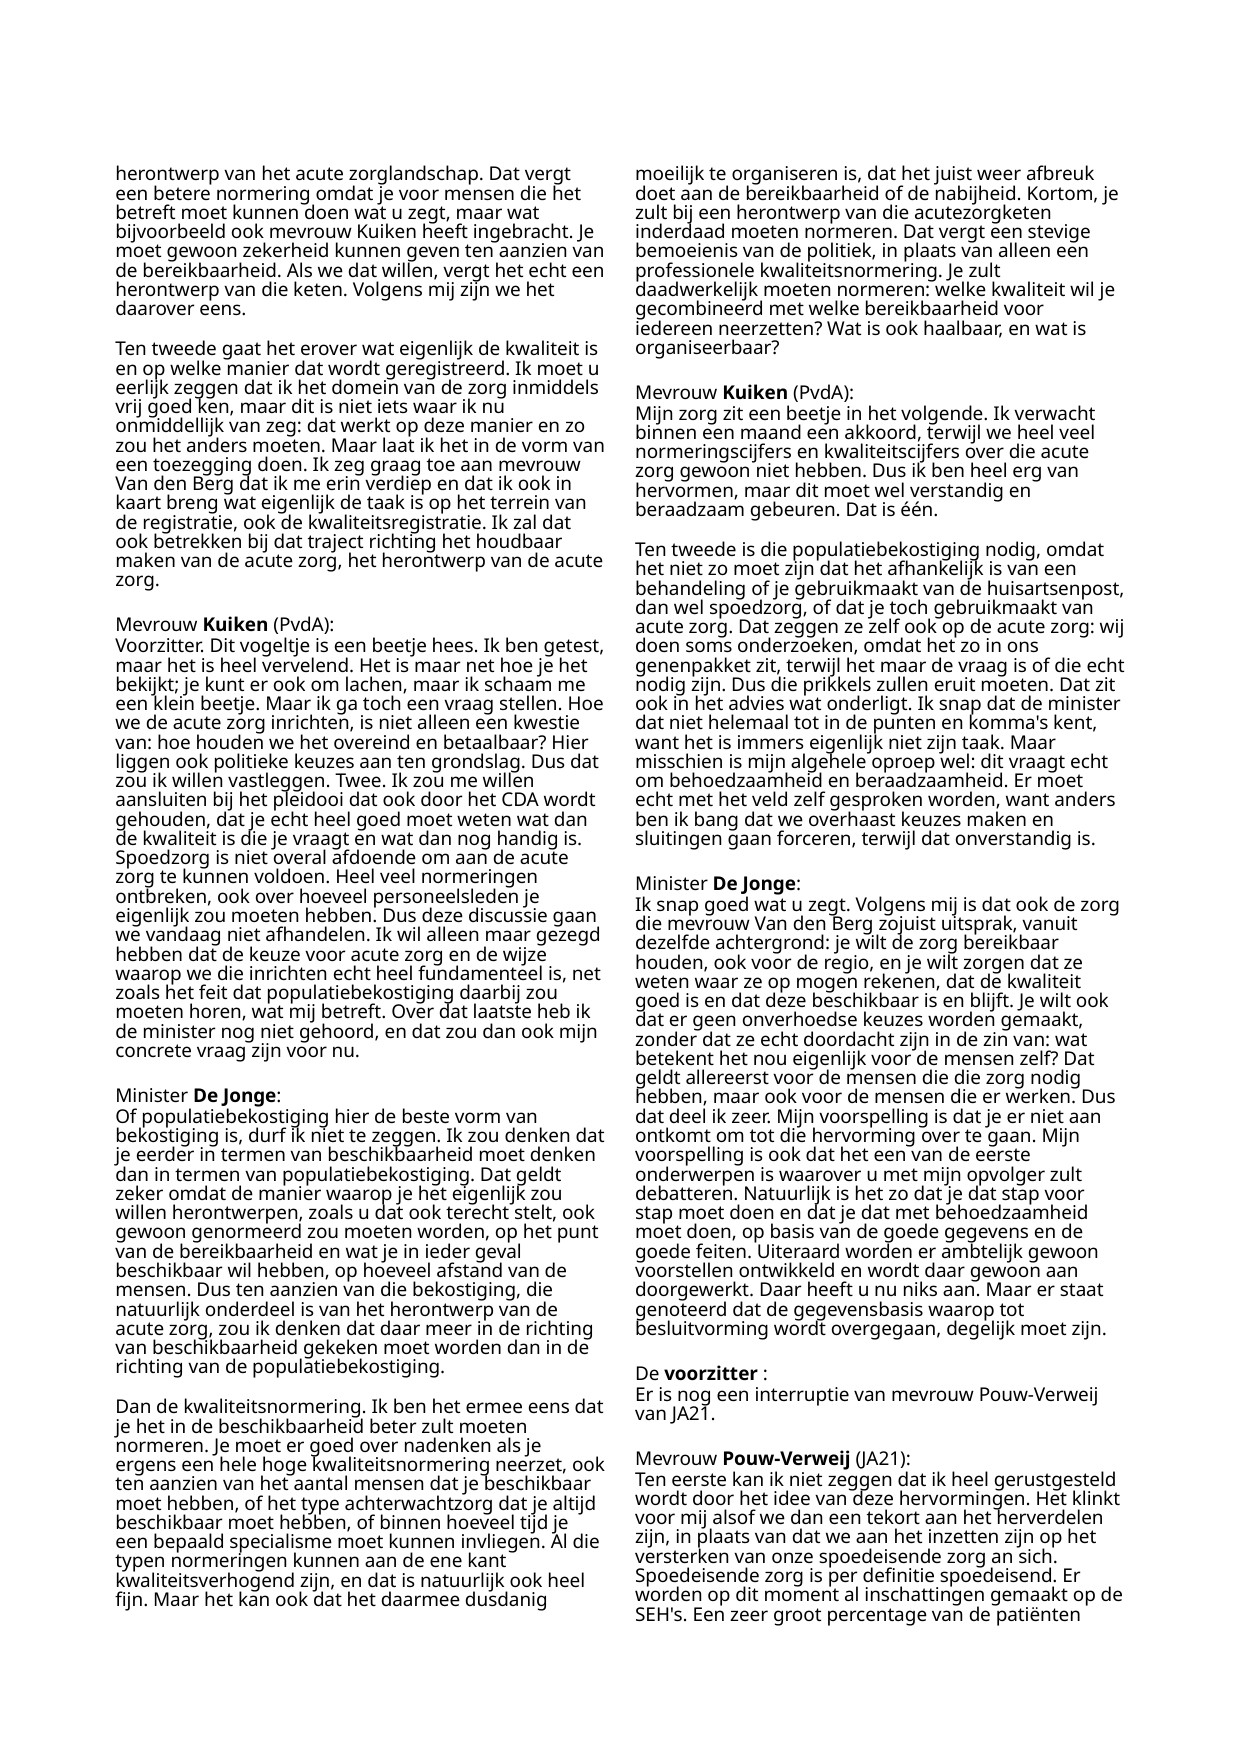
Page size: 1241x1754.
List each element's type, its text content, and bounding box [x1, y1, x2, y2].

text Dan de kwaliteitsnormering. Ik ben het ermee eens dat je het in de beschikbaarheid beter zult moeten normeren. Je moet er goed over nadenken als je ergens een hele hoge kwaliteitsnormering neerzet, ook ten aanzien van het aantal mensen dat je beschikbaar moet hebben, of het type achterwachtzorg dat je altijd beschikbaar moet hebben, of binnen hoeveel tijd je een bepaald specialisme moet kunnen invliegen. Al die typen normeringen kunnen aan de ene kant kwaliteitsverhogend zijn, en dat is natuurlijk ook heel fijn. Maar het kan ook dat het daarmee dusdanig [115, 1398, 605, 1610]
text Mijn zorg zit een beetje in het volgende. Ik verwacht binnen een maand een akkoord, terwijl we heel veel normeringscijfers en kwaliteitscijfers over die acute zorg gewoon niet hebben. Dus ik ben heel erg van hervormen, maar dit moet wel verstandig en beraadzaam gebeuren. Dat is één. [635, 404, 1125, 520]
text Mevrouw Kuiken (PvdA): [635, 379, 1125, 404]
text Ten tweede is die populatiebekostiging nodig, omdat het niet zo moet zijn dat het afhankelijk is van een behandeling of je gebruikmaakt van de huisartsenpost, dan wel spoedzorg, of dat je toch gebruikmaakt van acute zorg. Dat zeggen ze zelf ook op de acute zorg: wij doen soms onderzoeken, omdat het zo in ons genenpakket zit, terwijl het maar de vraag is of die echt nodig zijn. Dus die prikkels zullen eruit moeten. Dat zit ook in het advies wat onderligt. Ik snap dat de minister dat niet helemaal tot in de punten en komma's kent, want het is immers eigenlijk niet zijn taak. Maar misschien is mijn algehele oproep wel: dit vraagt echt om behoedzaamheid en beraadzaamheid. Er moet echt met het veld zelf gesproken worden, want anders ben ik bang dat we overhaast keuzes maken en sluitingen gaan forceren, terwijl dat onverstandig is. [635, 541, 1125, 849]
text Ik snap goed wat u zegt. Volgens mij is dat ook de zorg die mevrouw Van den Berg zojuist uitsprak, vanuit dezelfde achtergrond: je wilt de zorg bereikbaar houden, ook voor de regio, en je wilt zorgen dat ze weten waar ze op mogen rekenen, dat de kwaliteit goed is en dat deze beschikbaar is en blijft. Je wilt ook dat er geen onverhoedse keuzes worden gemaakt, zonder dat ze echt doordacht zijn in de zin van: wat betekent het nou eigenlijk voor de mensen zelf? Dat geldt allereerst voor de mensen die die zorg nodig hebben, maar ook voor de mensen die er werken. Dus dat deel ik zeer. Mijn voorspelling is dat je er niet aan ontkomt om tot die hervorming over te gaan. Mijn voorspelling is ook dat het een van de eerste onderwerpen is waarover u met mijn opvolger zult debatteren. Natuurlijk is het zo dat je dat stap voor stap moet doen en dat je dat met behoedzaamheid moet doen, op basis van de goede gegevens en de goede feiten. Uiteraard worden er ambtelijk gewoon voorstellen ontwikkeld en wordt daar gewoon aan doorgewerkt. Daar heeft u nu niks aan. Maar er staat genoteerd dat de gegevensbasis waarop tot besluitvorming wordt overgegaan, degelijk moet zijn. [635, 896, 1125, 1339]
text De voorzitter : [635, 1360, 1125, 1386]
text moeilijk te organiseren is, dat het juist weer afbreuk doet aan de bereikbaarheid of de nabijheid. Kortom, je zult bij een herontwerp van die acutezorgketen inderdaad moeten normeren. Dat vergt een stevige bemoeienis van de politiek, in plaats van alleen een professionele kwaliteitsnormering. Je zult daadwerkelijk moeten normeren: welke kwaliteit wil je gecombineerd met welke bereikbaarheid voor iedereen neerzetten? Wat is ook haalbaar, en wat is organiseerbaar? [635, 165, 1125, 358]
text herontwerp van het acute zorglandschap. Dat vergt een betere normering omdat je voor mensen die het betreft moet kunnen doen wat u zegt, maar wat bijvoorbeeld ook mevrouw Kuiken heeft ingebracht. Je moet gewoon zekerheid kunnen geven ten aanzien van de bereikbaarheid. Als we dat willen, vergt het echt een herontwerp van die keten. Volgens mij zijn we het daarover eens. [115, 165, 605, 319]
text Minister De Jonge: [115, 1082, 605, 1108]
text Ten eerste kan ik niet zeggen dat ik heel gerustgesteld wordt door het idee van deze hervormingen. Het klinkt voor mij alsof we dan een tekort aan het herverdelen zijn, in plaats van dat we aan het inzetten zijn op het versterken van onze spoedeisende zorg an sich. Spoedeisende zorg is per definitie spoedeisend. Er worden op dit moment al inschattingen gemaakt op de SEH's. Een zeer groot percentage van de patiënten [635, 1471, 1125, 1625]
text Minister De Jonge: [635, 870, 1125, 896]
text Of populatiebekostiging hier de beste vorm van bekostiging is, durf ik niet te zeggen. Ik zou denken dat je eerder in termen van beschikbaarheid moet denken dan in termen van populatiebekostiging. Dat geldt zeker omdat de manier waarop je het eigenlijk zou willen herontwerpen, zoals u dat ook terecht stelt, ook gewoon genormeerd zou moeten worden, op het punt van de bereikbaarheid en wat je in ieder geval beschikbaar wil hebben, op hoeveel afstand van de mensen. Dus ten aanzien van die bekostiging, die natuurlijk onderdeel is van het herontwerp van de acute zorg, zou ik denken dat daar meer in de richting van beschikbaarheid gekeken moet worden dan in de richting van de populatiebekostiging. [115, 1108, 605, 1378]
text Voorzitter. Dit vogeltje is een beetje hees. Ik ben getest, maar het is heel vervelend. Het is maar net hoe je het bekijkt; je kunt er ook om lachen, maar ik schaam me een klein beetje. Maar ik ga toch een vraag stellen. Hoe we de acute zorg inrichten, is niet alleen een kwestie van: hoe houden we het overeind en betaalbaar? Hier liggen ook politieke keuzes aan ten grondslag. Dus dat zou ik willen vastleggen. Twee. Ik zou me willen aansluiten bij het pleidooi dat ook door het CDA wordt gehouden, dat je echt heel goed moet weten wat dan de kwaliteit is die je vraagt en wat dan nog handig is. Spoedzorg is niet overal afdoende om aan de acute zorg te kunnen voldoen. Heel veel normeringen ontbreken, ook over hoeveel personeelsleden je eigenlijk zou moeten hebben. Dus deze discussie gaan we vandaag niet afhandelen. Ik wil alleen maar gezegd hebben dat de keuze voor acute zorg en de wijze waarop we die inrichten echt heel fundamenteel is, net zoals het feit dat populatiebekostiging daarbij zou moeten horen, wat mij betreft. Over dat laatste heb ik de minister nog niet gehoord, en dat zou dan ook mijn concrete vraag zijn voor nu. [115, 637, 605, 1061]
text Er is nog een interruptie van mevrouw Pouw-Verweij van JA21. [635, 1386, 1125, 1424]
text Mevrouw Pouw-Verweij (JA21): [635, 1445, 1125, 1471]
text Ten tweede gaat het erover wat eigenlijk de kwaliteit is en op welke manier dat wordt geregistreerd. Ik moet u eerlijk zeggen dat ik het domein van de zorg inmiddels vrij goed ken, maar dit is niet iets waar ik nu onmiddellijk van zeg: dat werkt op deze manier en zo zou het anders moeten. Maar laat ik het in de vorm van een toezegging doen. Ik zeg graag toe aan mevrouw Van den Berg dat ik me erin verdiep en dat ik ook in kaart breng wat eigenlijk de taak is op het terrein van de registratie, ook de kwaliteitsregistratie. Ik zal dat ook betrekken bij dat traject richting het houdbaar maken van de acute zorg, het herontwerp van de acute zorg. [115, 340, 605, 591]
text Mevrouw Kuiken (PvdA): [115, 612, 605, 637]
